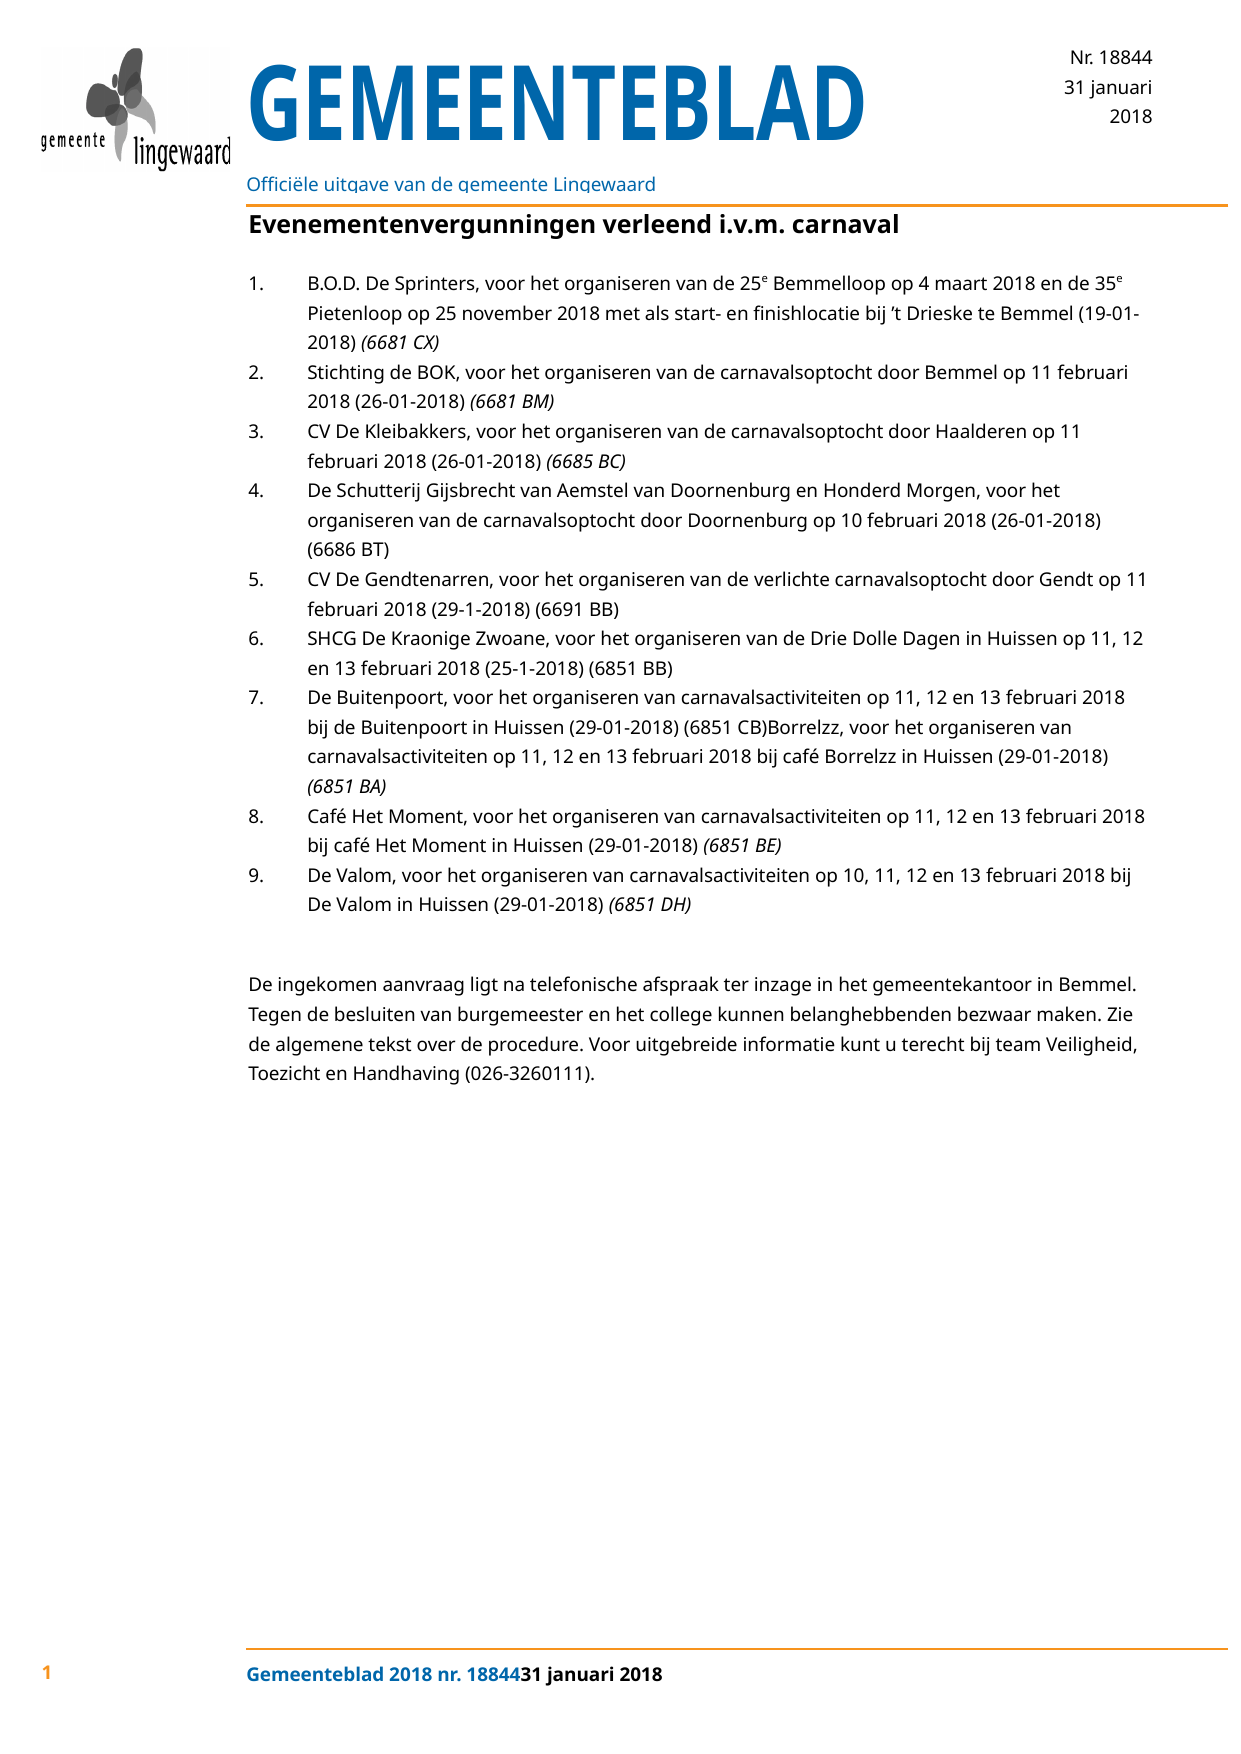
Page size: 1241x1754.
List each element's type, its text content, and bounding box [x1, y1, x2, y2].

text De ingekomen aanvraag ligt na telefonische afspraak ter inzage in het gemeentekantoor in Bemmel. Tegen de besluiten van burgemeester en het college kunnen belanghebbenden bezwaar maken. Zie de algemene tekst over de procedure. Voor uitgebreide informatie kunt u terecht bij team Veiligheid, Toezicht en Handhaving (026-3260111). [248, 972, 1152, 1086]
text Evenementenvergunningen verleend i.v.m. carnaval [248, 207, 1152, 241]
list B.O.D. De Sprinters, voor het organiseren van de 25e Bemmelloop op 4 maart 2018 en de 35e Pietenloop op 25 november 2018 met als start- en finishlocatie bij ’t Drieske te Bemmel (19-01- 2018) (6681 CX) [248, 270, 1152, 355]
list Stichting de BOK, voor het organiseren van de carnavalsoptocht door Bemmel op 11 februari 2018 (26-01-2018) (6681 BM) [248, 359, 1152, 414]
list Café Het Moment, voor het organiseren van carnavalsactiviteiten op 11, 12 en 13 februari 2018 bij café Het Moment in Huissen (29-01-2018) (6851 BE) [248, 803, 1152, 858]
list SHCG De Kraonige Zwoane, voor het organiseren van de Drie Dolle Dagen in Huissen op 11, 12 en 13 februari 2018 (25-1-2018) (6851 BB) [248, 625, 1152, 681]
list CV De Kleibakkers, voor het organiseren van de carnavalsoptocht door Haalderen op 11 februari 2018 (26-01-2018) (6685 BC) [248, 418, 1152, 473]
list CV De Gendtenarren, voor het organiseren van de verlichte carnavalsoptocht door Gendt op 11 februari 2018 (29-1-2018) (6691 BB) [248, 566, 1152, 621]
picture [41, 47, 231, 172]
list De Valom, voor het organiseren van carnavalsactiviteiten op 10, 11, 12 en 13 februari 2018 bij De Valom in Huissen (29-01-2018) (6851 DH) [248, 862, 1152, 917]
list De Buitenpoort, voor het organiseren van carnavalsactiviteiten op 11, 12 en 13 februari 2018 bij de Buitenpoort in Huissen (29-01-2018) (6851 CB)Borrelzz, voor het organiseren van carnavalsactiviteiten op 11, 12 en 13 februari 2018 bij café Borrelzz in Huissen (29-01-2018) (6851 BA) [248, 684, 1152, 799]
list De Schutterij Gijsbrecht van Aemstel van Doornenburg en Honderd Morgen, voor het organiseren van de carnavalsoptocht door Doornenburg op 10 februari 2018 (26-01-2018) (6686 BT) [248, 477, 1152, 562]
